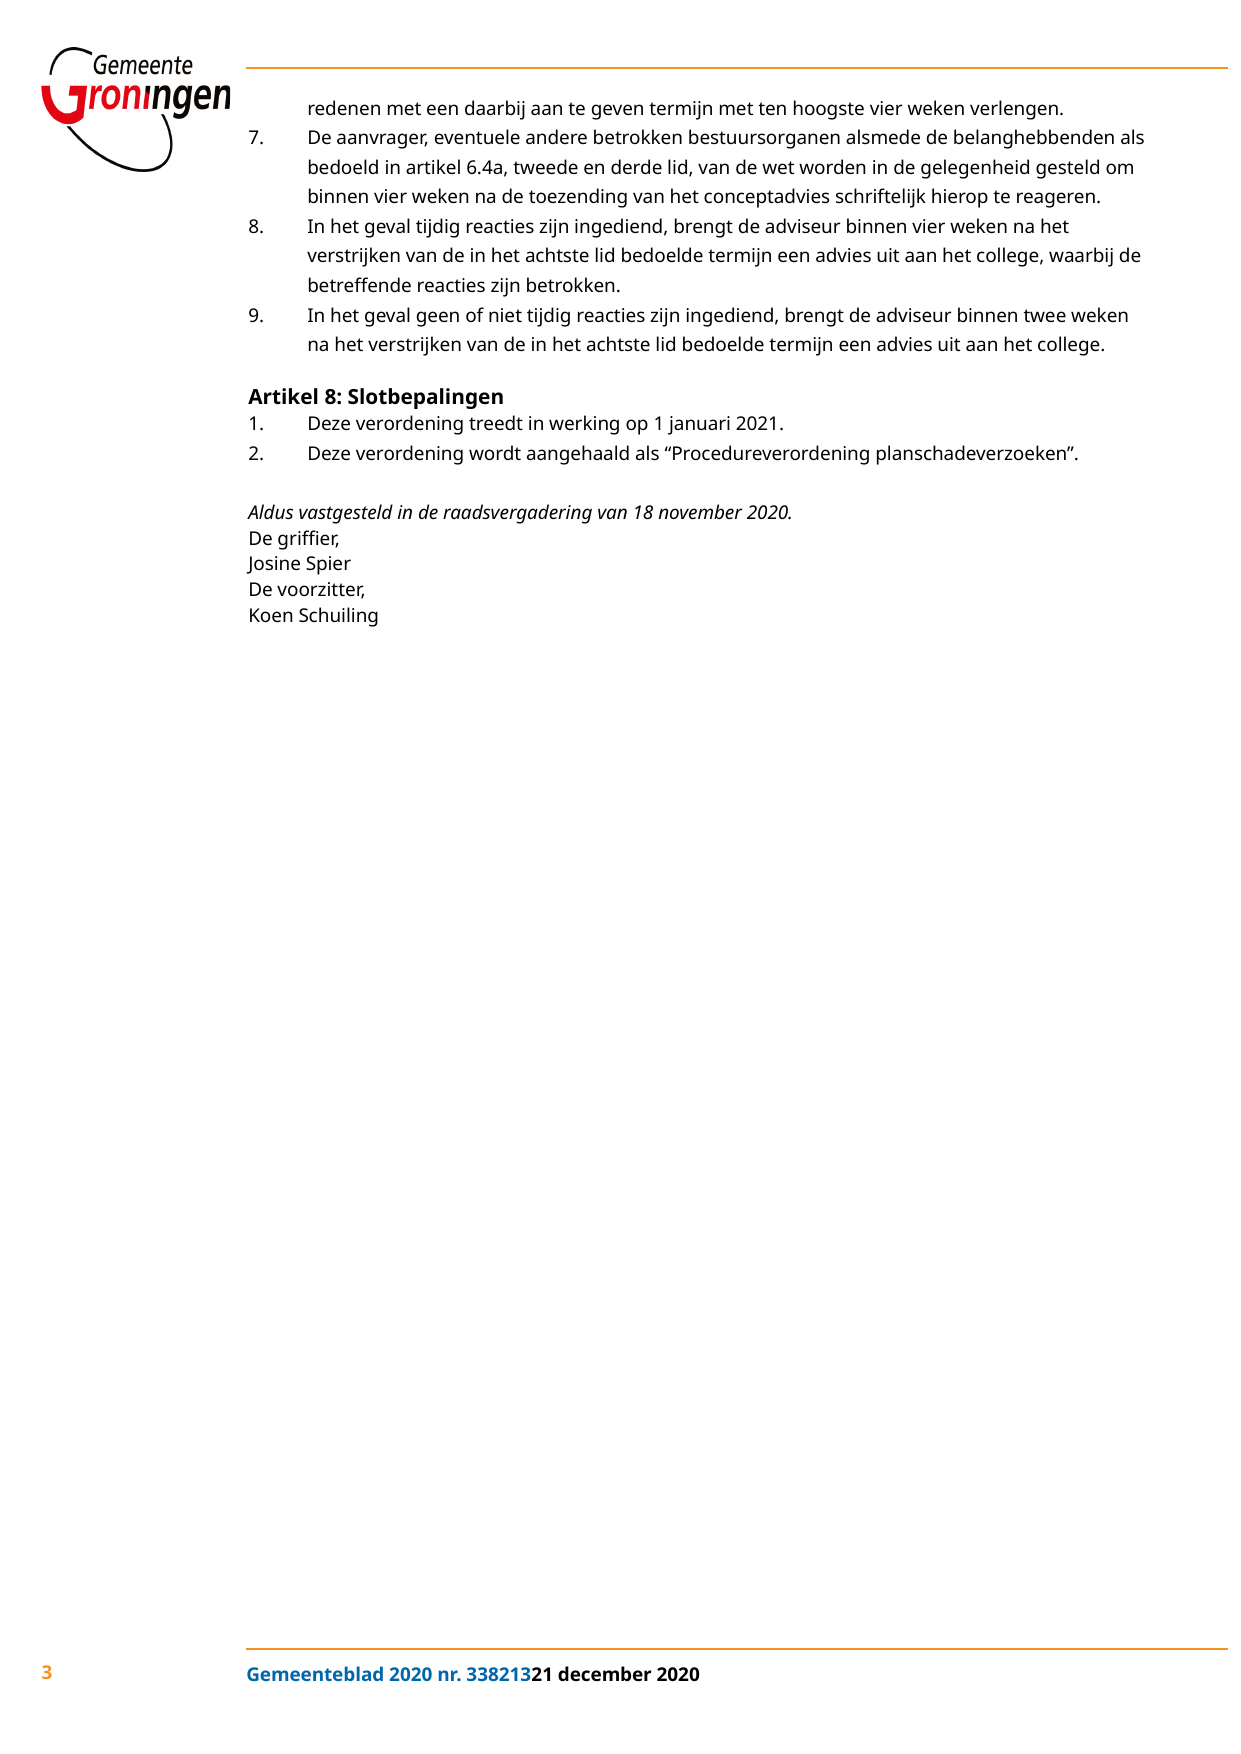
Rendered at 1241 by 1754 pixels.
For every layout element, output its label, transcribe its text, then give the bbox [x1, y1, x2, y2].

list redenen met een daarbij aan te geven termijn met ten hoogste vier weken verlengen. [248, 95, 1152, 121]
text Koen Schuiling [248, 602, 1152, 628]
text Josine Spier [248, 551, 1152, 576]
text Artikel 8: Slotbepalingen [248, 382, 1152, 410]
text Aldus vastgesteld in de raadsvergadering van 18 november 2020. [248, 499, 1152, 525]
picture [41, 47, 231, 172]
list Deze verordening wordt aangehaald als “Procedureverordening planschadeverzoeken”. [248, 440, 1152, 466]
list In het geval geen of niet tijdig reacties zijn ingediend, brengt de adviseur binnen twee weken na het verstrijken van de in het achtste lid bedoelde termijn een advies uit aan het college. [248, 302, 1152, 357]
text De voorzitter, [248, 576, 1152, 602]
list In het geval tijdig reacties zijn ingediend, brengt de adviseur binnen vier weken na het verstrijken van de in het achtste lid bedoelde termijn een advies uit aan het college, waarbij de betreffende reacties zijn betrokken. [248, 213, 1152, 298]
text De griffier, [248, 525, 1152, 551]
list De aanvrager, eventuele andere betrokken bestuursorganen alsmede de belanghebbenden als bedoeld in artikel 6.4a, tweede en derde lid, van de wet worden in de gelegenheid gesteld om binnen vier weken na de toezending van het conceptadvies schriftelijk hierop te reageren. [248, 124, 1152, 209]
list Deze verordening treedt in werking op 1 januari 2021. [248, 410, 1152, 436]
